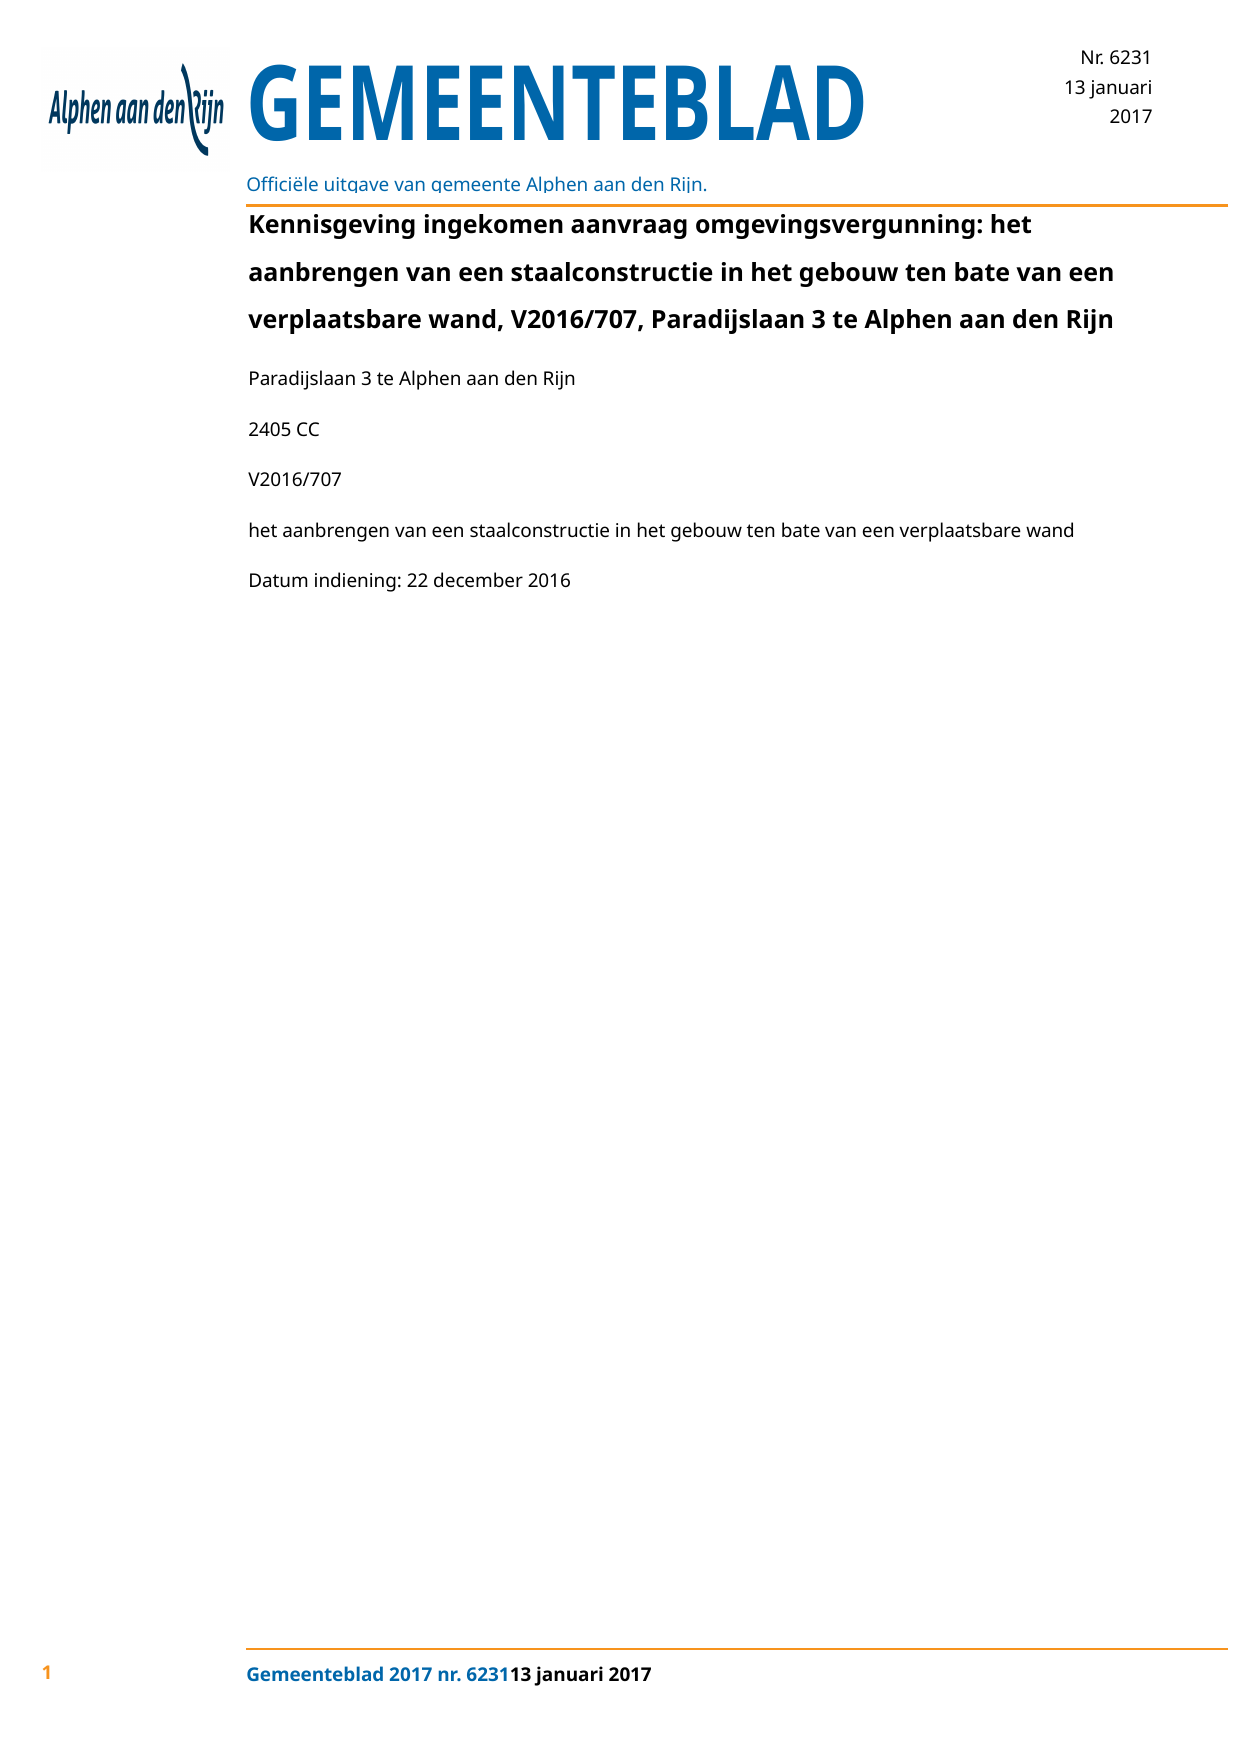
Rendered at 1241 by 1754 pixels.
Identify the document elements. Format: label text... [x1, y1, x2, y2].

text Datum indiening: 22 december 2016 [248, 567, 1152, 593]
text V2016/707 [248, 466, 1152, 492]
text 2405 CC [248, 416, 1152, 442]
text Paradijslaan 3 te Alphen aan den Rijn [248, 366, 1152, 391]
text het aanbrengen van een staalconstructie in het gebouw ten bate van een verplaatsbare wand [248, 517, 1152, 542]
picture [41, 47, 231, 172]
text Kennisgeving ingekomen aanvraag omgevingsvergunning: het aanbrengen van een staalconstructie in het gebouw ten bate van een verplaatsbare wand, V2016/707, Paradijslaan 3 te Alphen aan den Rijn [248, 207, 1152, 336]
